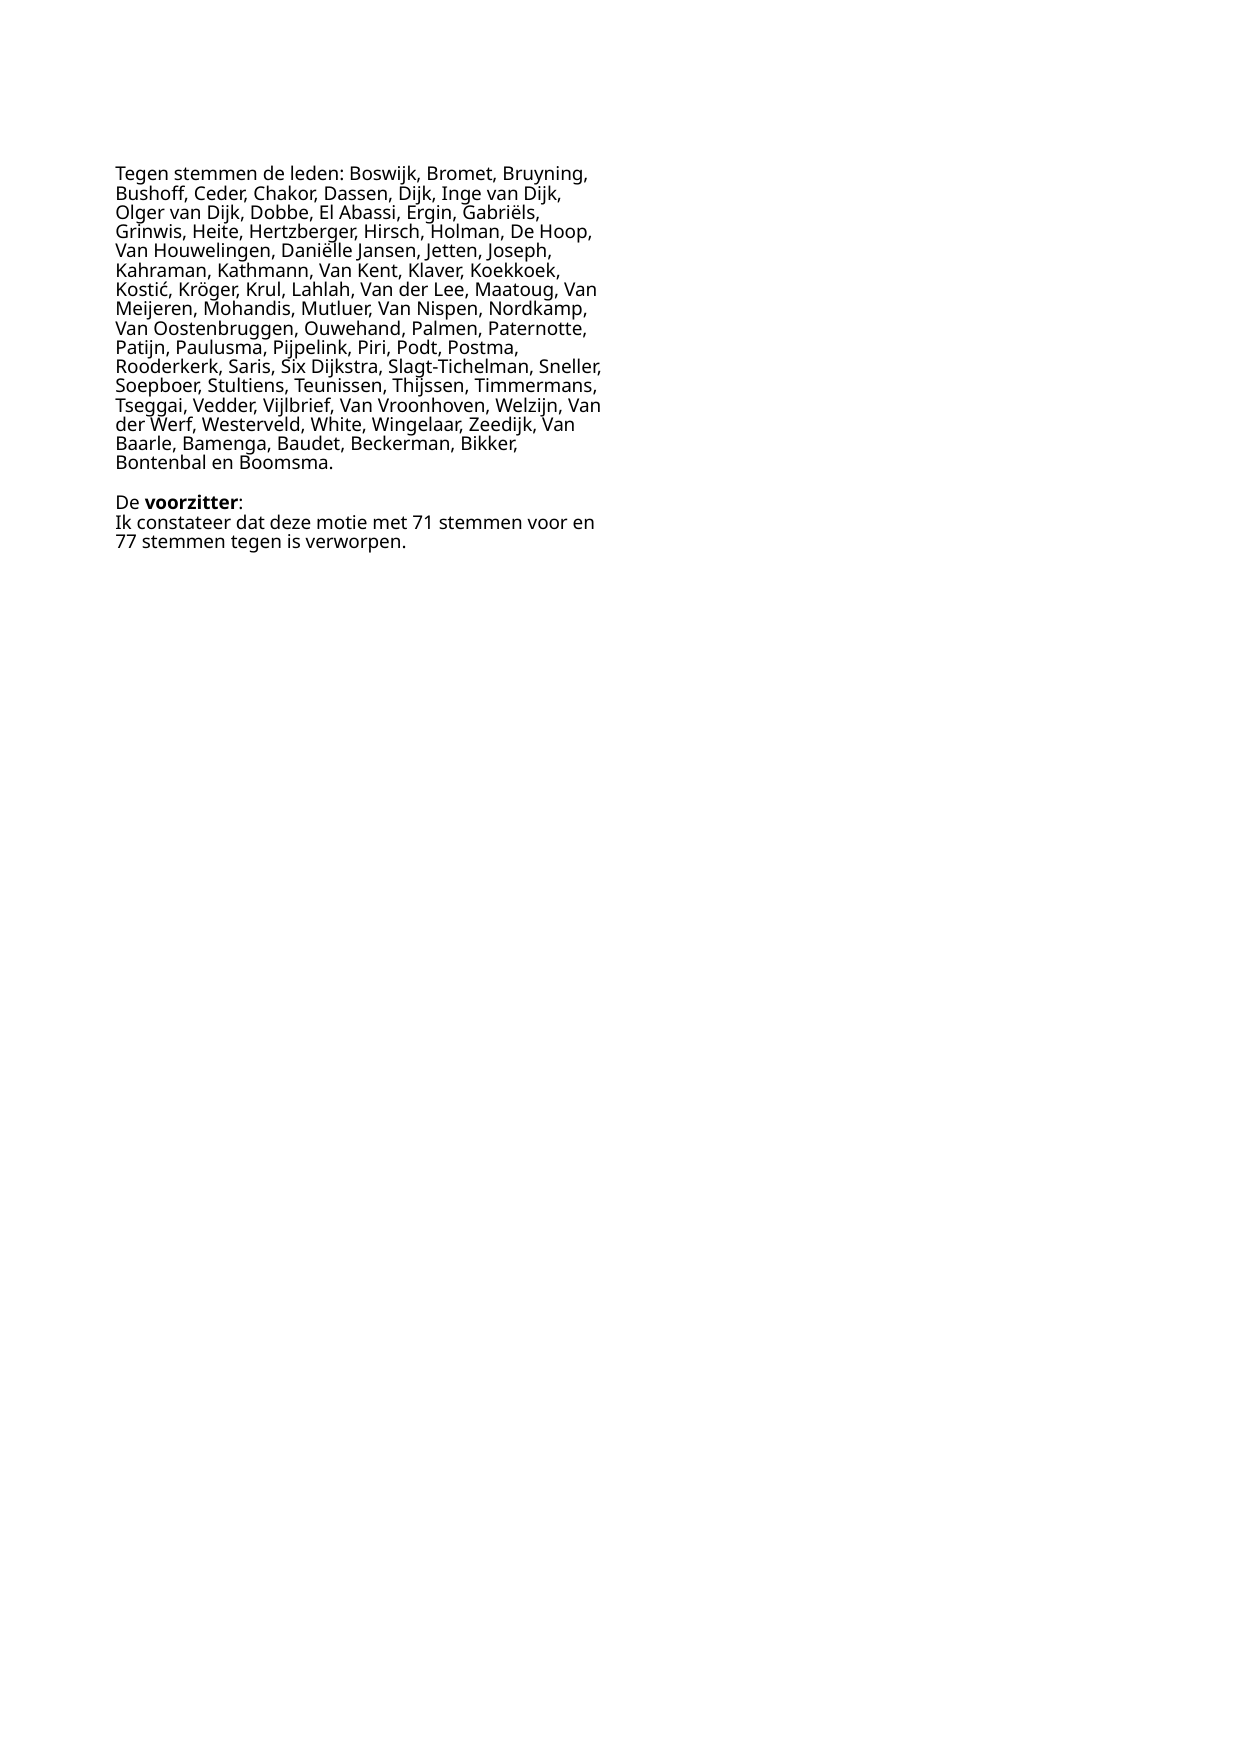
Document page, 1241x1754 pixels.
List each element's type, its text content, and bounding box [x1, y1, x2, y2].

text Tegen stemmen de leden: Boswijk, Bromet, Bruyning, Bushoff, Ceder, Chakor, Dassen, Dijk, Inge van Dijk, Olger van Dijk, Dobbe, El Abassi, Ergin, Gabriëls, Grinwis, Heite, Hertzberger, Hirsch, Holman, De Hoop, Van Houwelingen, Daniëlle Jansen, Jetten, Joseph, Kahraman, Kathmann, Van Kent, Klaver, Koekkoek, Kostić, Kröger, Krul, Lahlah, Van der Lee, Maatoug, Van Meijeren, Mohandis, Mutluer, Van Nispen, Nordkamp, Van Oostenbruggen, Ouwehand, Palmen, Paternotte, Patijn, Paulusma, Pijpelink, Piri, Podt, Postma, Rooderkerk, Saris, Six Dijkstra, Slagt-Tichelman, Sneller, Soepboer, Stultiens, Teunissen, Thijssen, Timmermans, Tseggai, Vedder, Vijlbrief, Van Vroonhoven, Welzijn, Van der Werf, Westerveld, White, Wingelaar, Zeedijk, Van Baarle, Bamenga, Baudet, Beckerman, Bikker, Bontenbal en Boomsma. [115, 165, 605, 474]
text Ik constateer dat deze motie met 71 stemmen voor en 77 stemmen tegen is verworpen. [115, 514, 605, 552]
text De voorzitter: [115, 494, 605, 514]
